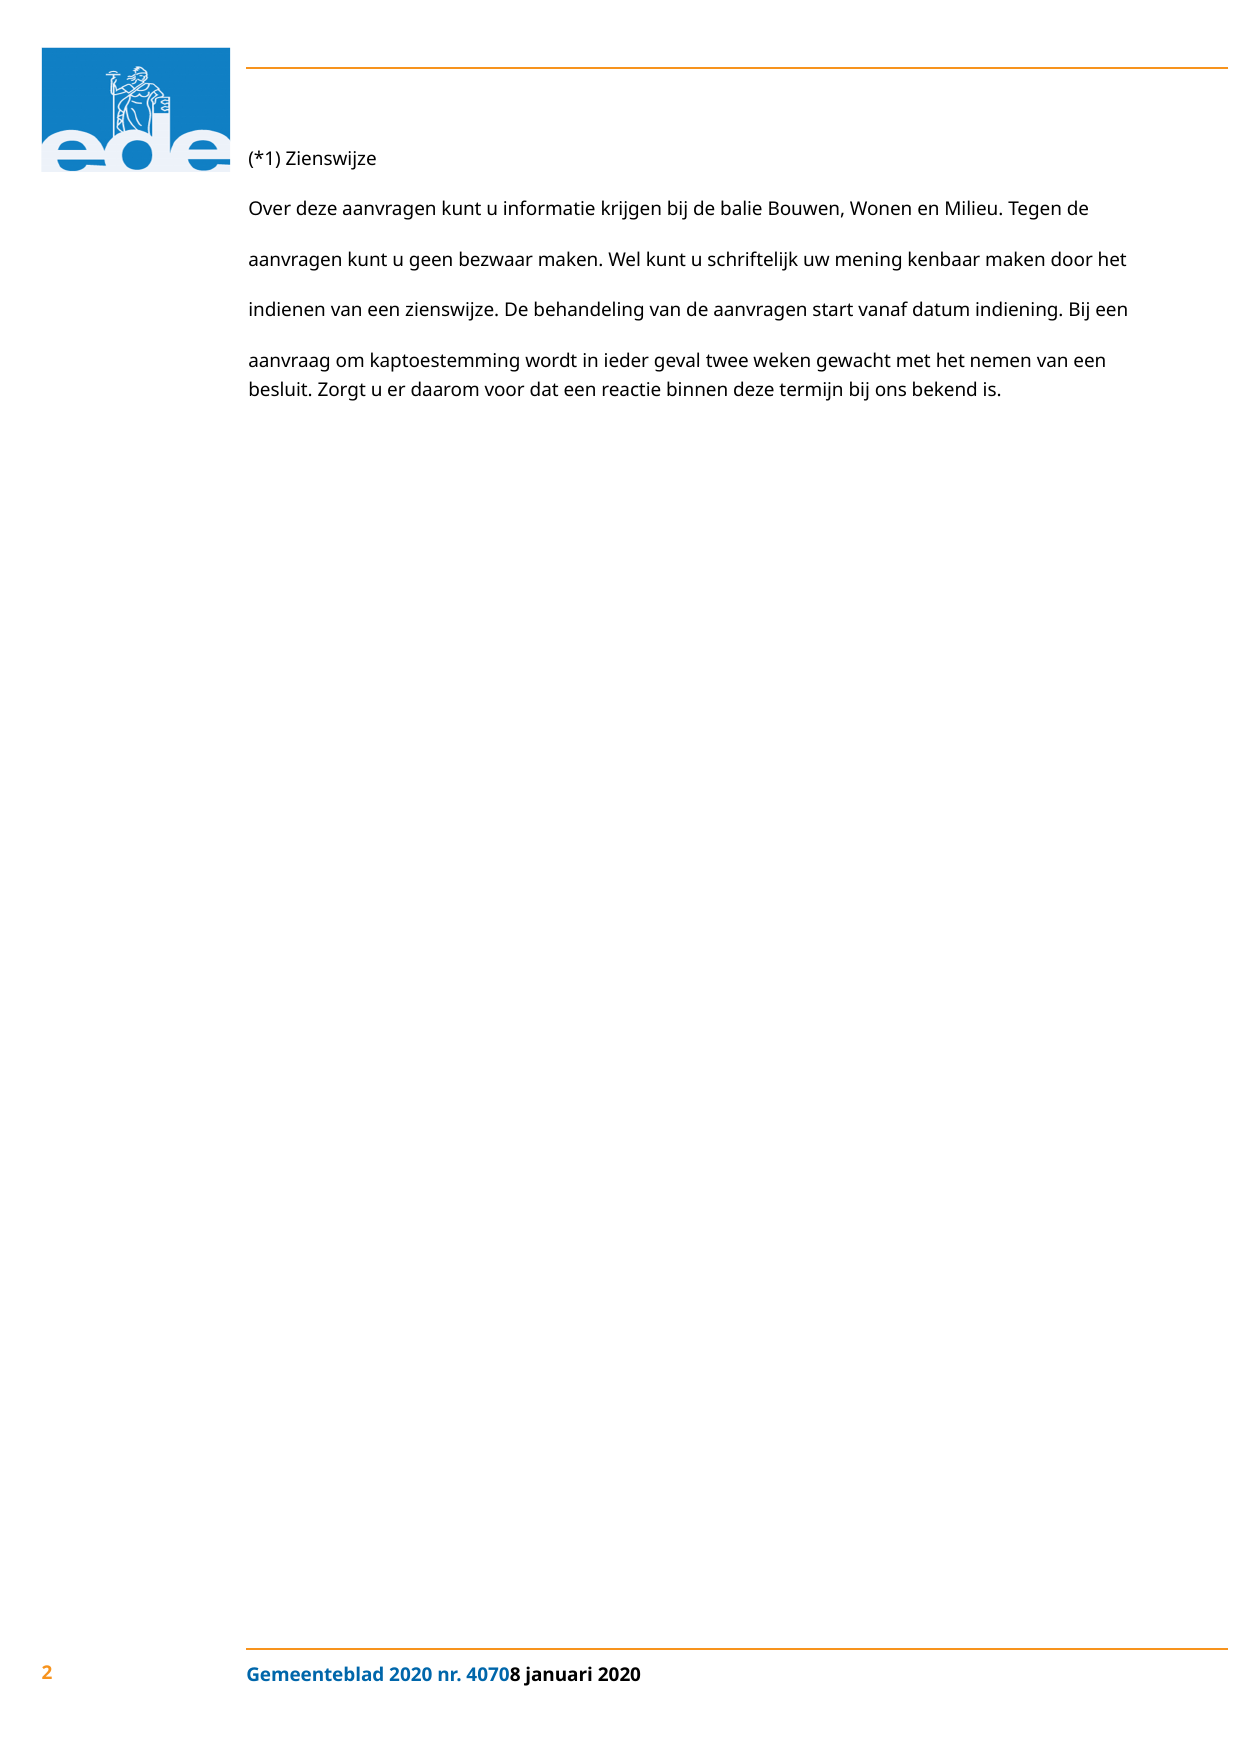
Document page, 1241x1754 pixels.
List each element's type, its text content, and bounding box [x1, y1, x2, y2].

text aanvraag om kaptoestemming wordt in ieder geval twee weken gewacht met het nemen van een besluit. Zorgt u er daarom voor dat een reactie binnen deze termijn bij ons bekend is. [248, 347, 1152, 402]
text indienen van een zienswijze. De behandeling van de aanvragen start vanaf datum indiening. Bij een [248, 296, 1152, 322]
picture [41, 47, 231, 172]
text (*1) Zienswijze [248, 145, 1152, 171]
text aanvragen kunt u geen bezwaar maken. Wel kunt u schriftelijk uw mening kenbaar maken door het [248, 246, 1152, 272]
text Over deze aanvragen kunt u informatie krijgen bij de balie Bouwen, Wonen en Milieu. Tegen de [248, 196, 1152, 221]
